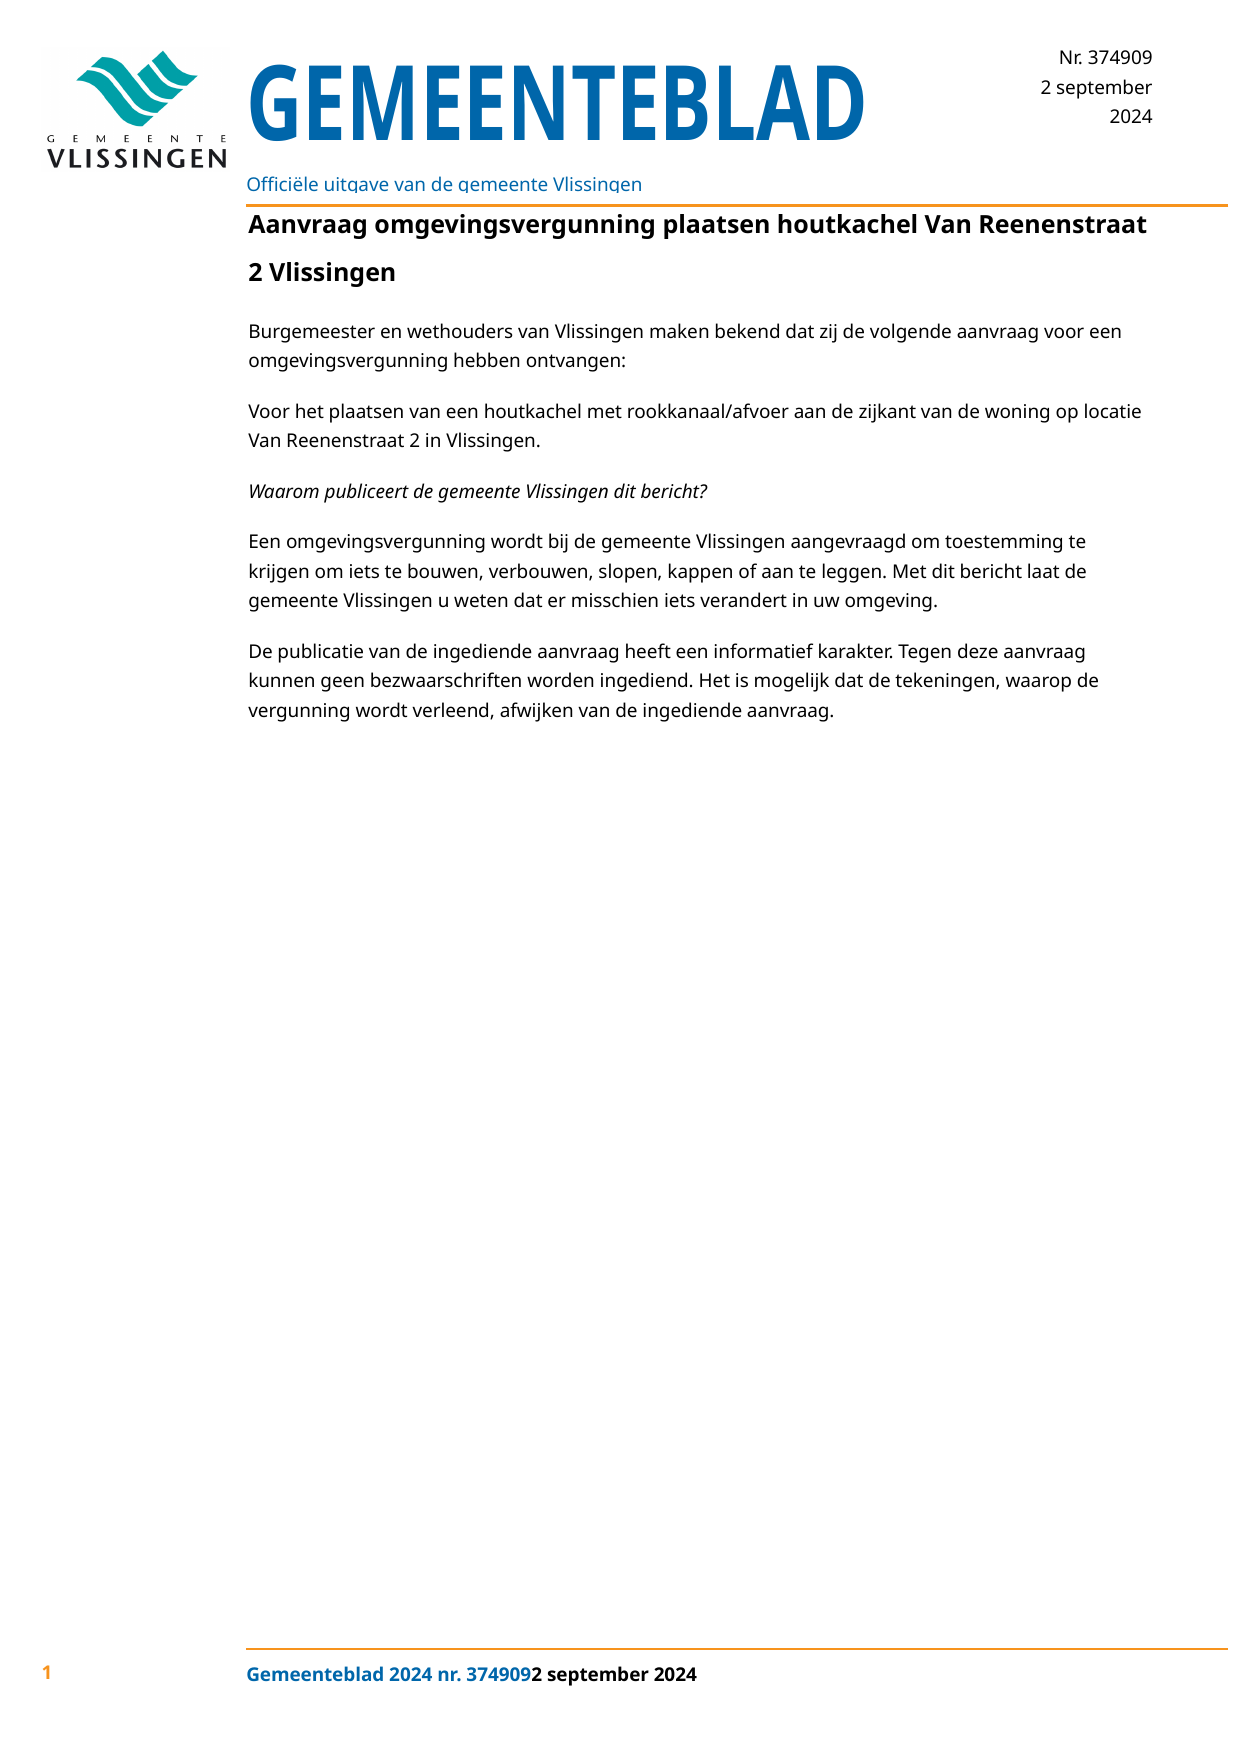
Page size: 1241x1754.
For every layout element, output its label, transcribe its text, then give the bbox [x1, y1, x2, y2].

text Een omgevingsvergunning wordt bij de gemeente Vlissingen aangevraagd om toestemming te krijgen om iets te bouwen, verbouwen, slopen, kappen of aan te leggen. Met dit bericht laat de gemeente Vlissingen u weten dat er misschien iets verandert in uw omgeving. [248, 528, 1152, 613]
text Burgemeester en wethouders van Vlissingen maken bekend dat zij de volgende aanvraag voor een omgevingsvergunning hebben ontvangen: [248, 318, 1152, 373]
text Voor het plaatsen van een houtkachel met rookkanaal/afvoer aan de zijkant van de woning op locatie Van Reenenstraat 2 in Vlissingen. [248, 398, 1152, 453]
text De publicatie van de ingediende aanvraag heeft een informatief karakter. Tegen deze aanvraag kunnen geen bezwaarschriften worden ingediend. Het is mogelijk dat de tekeningen, waarop de vergunning wordt verleend, afwijken van de ingediende aanvraag. [248, 638, 1152, 723]
text Waarom publiceert de gemeente Vlissingen dit bericht? [248, 478, 1152, 504]
text Aanvraag omgevingsvergunning plaatsen houtkachel Van Reenenstraat 2 Vlissingen [248, 207, 1152, 288]
picture [41, 47, 231, 172]
